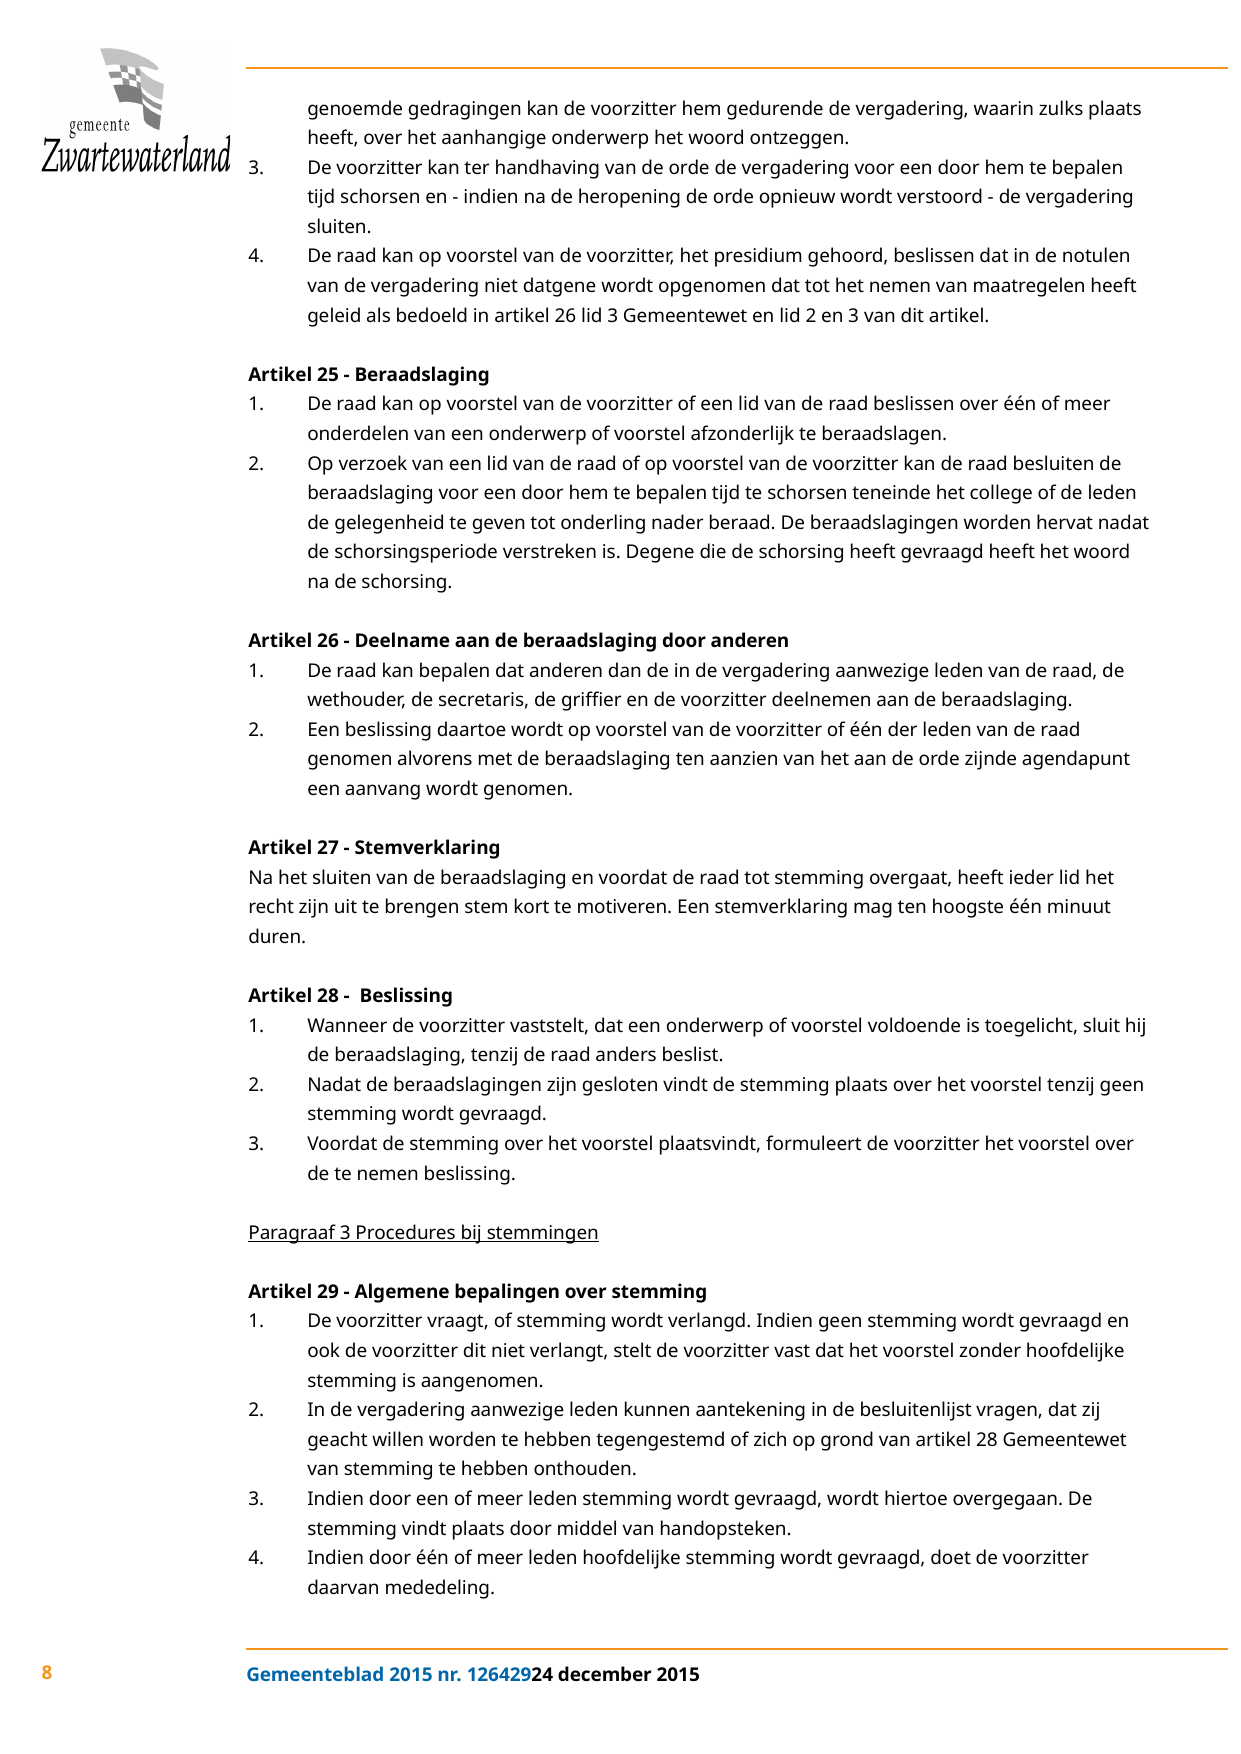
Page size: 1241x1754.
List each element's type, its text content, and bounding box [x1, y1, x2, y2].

list Op verzoek van een lid van de raad of op voorstel van de voorzitter kan de raad besluiten de beraadslaging voor een door hem te bepalen tijd te schorsen teneinde het college of de leden de gelegenheid te geven tot onderling nader beraad. De beraadslagingen worden hervat nadat de schorsingsperiode verstreken is. Degene die de schorsing heeft gevraagd heeft het woord na de schorsing. [248, 450, 1152, 594]
list In de vergadering aanwezige leden kunnen aantekening in de besluitenlijst vragen, dat zij geacht willen worden te hebben tegengestemd of zich op grond van artikel 28 Gemeentewet van stemming te hebben onthouden. [248, 1396, 1152, 1481]
text Paragraaf 3 Procedures bij stemmingen [248, 1219, 1152, 1245]
list Wanneer de voorzitter vaststelt, dat een onderwerp of voorstel voldoende is toegelicht, sluit hij de beraadslaging, tenzij de raad anders beslist. [248, 1012, 1152, 1067]
list Nadat de beraadslagingen zijn gesloten vindt de stemming plaats over het voorstel tenzij geen stemming wordt gevraagd. [248, 1071, 1152, 1126]
picture [41, 47, 231, 172]
list De raad kan bepalen dat anderen dan de in de vergadering aanwezige leden van de raad, de wethouder, de secretaris, de griffier en de voorzitter deelnemen aan de beraadslaging. [248, 657, 1152, 712]
text Artikel 25 - Beraadslaging [248, 361, 1152, 387]
text Na het sluiten van de beraadslaging en voordat de raad tot stemming overgaat, heeft ieder lid het recht zijn uit te brengen stem kort te motiveren. Een stemverklaring mag ten hoogste één minuut duren. [248, 864, 1152, 949]
text Artikel 29 - Algemene bepalingen over stemming [248, 1278, 1152, 1304]
text Artikel 26 - Deelname aan de beraadslaging door anderen [248, 627, 1152, 653]
list De raad kan op voorstel van de voorzitter of een lid van de raad beslissen over één of meer onderdelen van een onderwerp of voorstel afzonderlijk te beraadslagen. [248, 391, 1152, 446]
list De raad kan op voorstel van de voorzitter, het presidium gehoord, beslissen dat in de notulen van de vergadering niet datgene wordt opgenomen dat tot het nemen van maatregelen heeft geleid als bedoeld in artikel 26 lid 3 Gemeentewet en lid 2 en 3 van dit artikel. [248, 243, 1152, 328]
list Een beslissing daartoe wordt op voorstel van de voorzitter of één der leden van de raad genomen alvorens met de beraadslaging ten aanzien van het aan de orde zijnde agendapunt een aanvang wordt genomen. [248, 716, 1152, 801]
list Voordat de stemming over het voorstel plaatsvindt, formuleert de voorzitter het voorstel over de te nemen beslissing. [248, 1130, 1152, 1186]
list Indien door een of meer leden stemming wordt gevraagd, wordt hiertoe overgegaan. De stemming vindt plaats door middel van handopsteken. [248, 1485, 1152, 1541]
text Artikel 28 - Beslissing [248, 982, 1152, 1008]
text Artikel 27 - Stemverklaring [248, 834, 1152, 860]
list De voorzitter kan ter handhaving van de orde de vergadering voor een door hem te bepalen tijd schorsen en - indien na de heropening de orde opnieuw wordt verstoord - de vergadering sluiten. [248, 154, 1152, 239]
list Indien door één of meer leden hoofdelijke stemming wordt gevraagd, doet de voorzitter daarvan mededeling. [248, 1544, 1152, 1600]
list De voorzitter vraagt, of stemming wordt verlangd. Indien geen stemming wordt gevraagd en ook de voorzitter dit niet verlangt, stelt de voorzitter vast dat het voorstel zonder hoofdelijke stemming is aangenomen. [248, 1308, 1152, 1393]
list genoemde gedragingen kan de voorzitter hem gedurende de vergadering, waarin zulks plaats heeft, over het aanhangige onderwerp het woord ontzeggen. [248, 95, 1152, 150]
